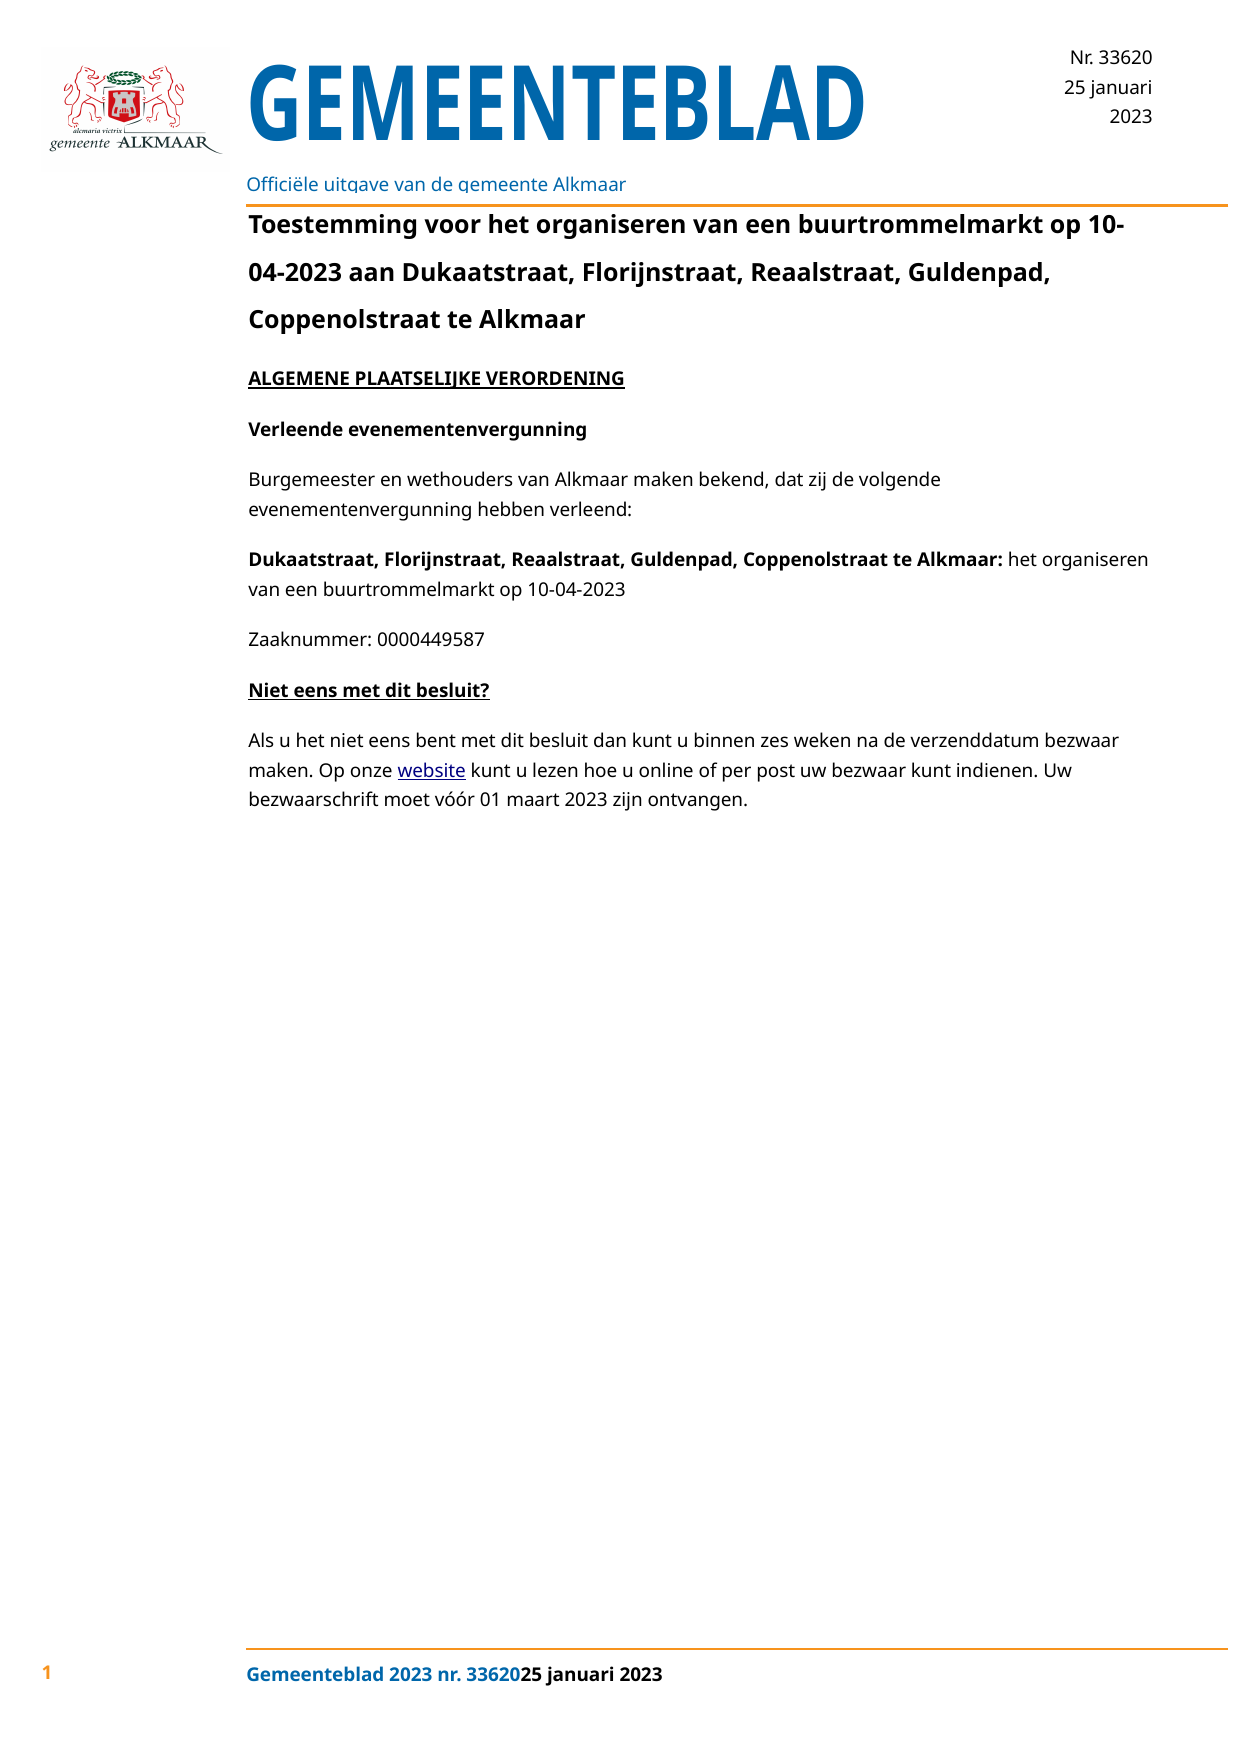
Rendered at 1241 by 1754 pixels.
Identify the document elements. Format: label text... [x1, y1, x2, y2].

text ALGEMENE PLAATSELIJKE VERORDENING [248, 366, 1152, 391]
text Dukaatstraat, Florijnstraat, Reaalstraat, Guldenpad, Coppenolstraat te Alkmaar: het organiseren van een buurtrommelmarkt op 10-04-2023 [248, 546, 1152, 602]
text Als u het niet eens bent met dit besluit dan kunt u binnen zes weken na de verzenddatum bezwaar maken. Op onze website kunt u lezen hoe u online of per post uw bezwaar kunt indienen. Uw bezwaarschrift moet vóór 01 maart 2023 zijn ontvangen. [248, 727, 1152, 812]
text Niet eens met dit besluit? [248, 677, 1152, 702]
text Zaaknummer: 0000449587 [248, 626, 1152, 652]
picture [41, 47, 231, 172]
text Burgemeester en wethouders van Alkmaar maken bekend, dat zij de volgende evenementenvergunning hebben verleend: [248, 466, 1152, 522]
text Toestemming voor het organiseren van een buurtrommelmarkt op 10-04-2023 aan Dukaatstraat, Florijnstraat, Reaalstraat, Guldenpad, Coppenolstraat te Alkmaar [248, 207, 1152, 336]
text Verleende evenementenvergunning [248, 416, 1152, 442]
